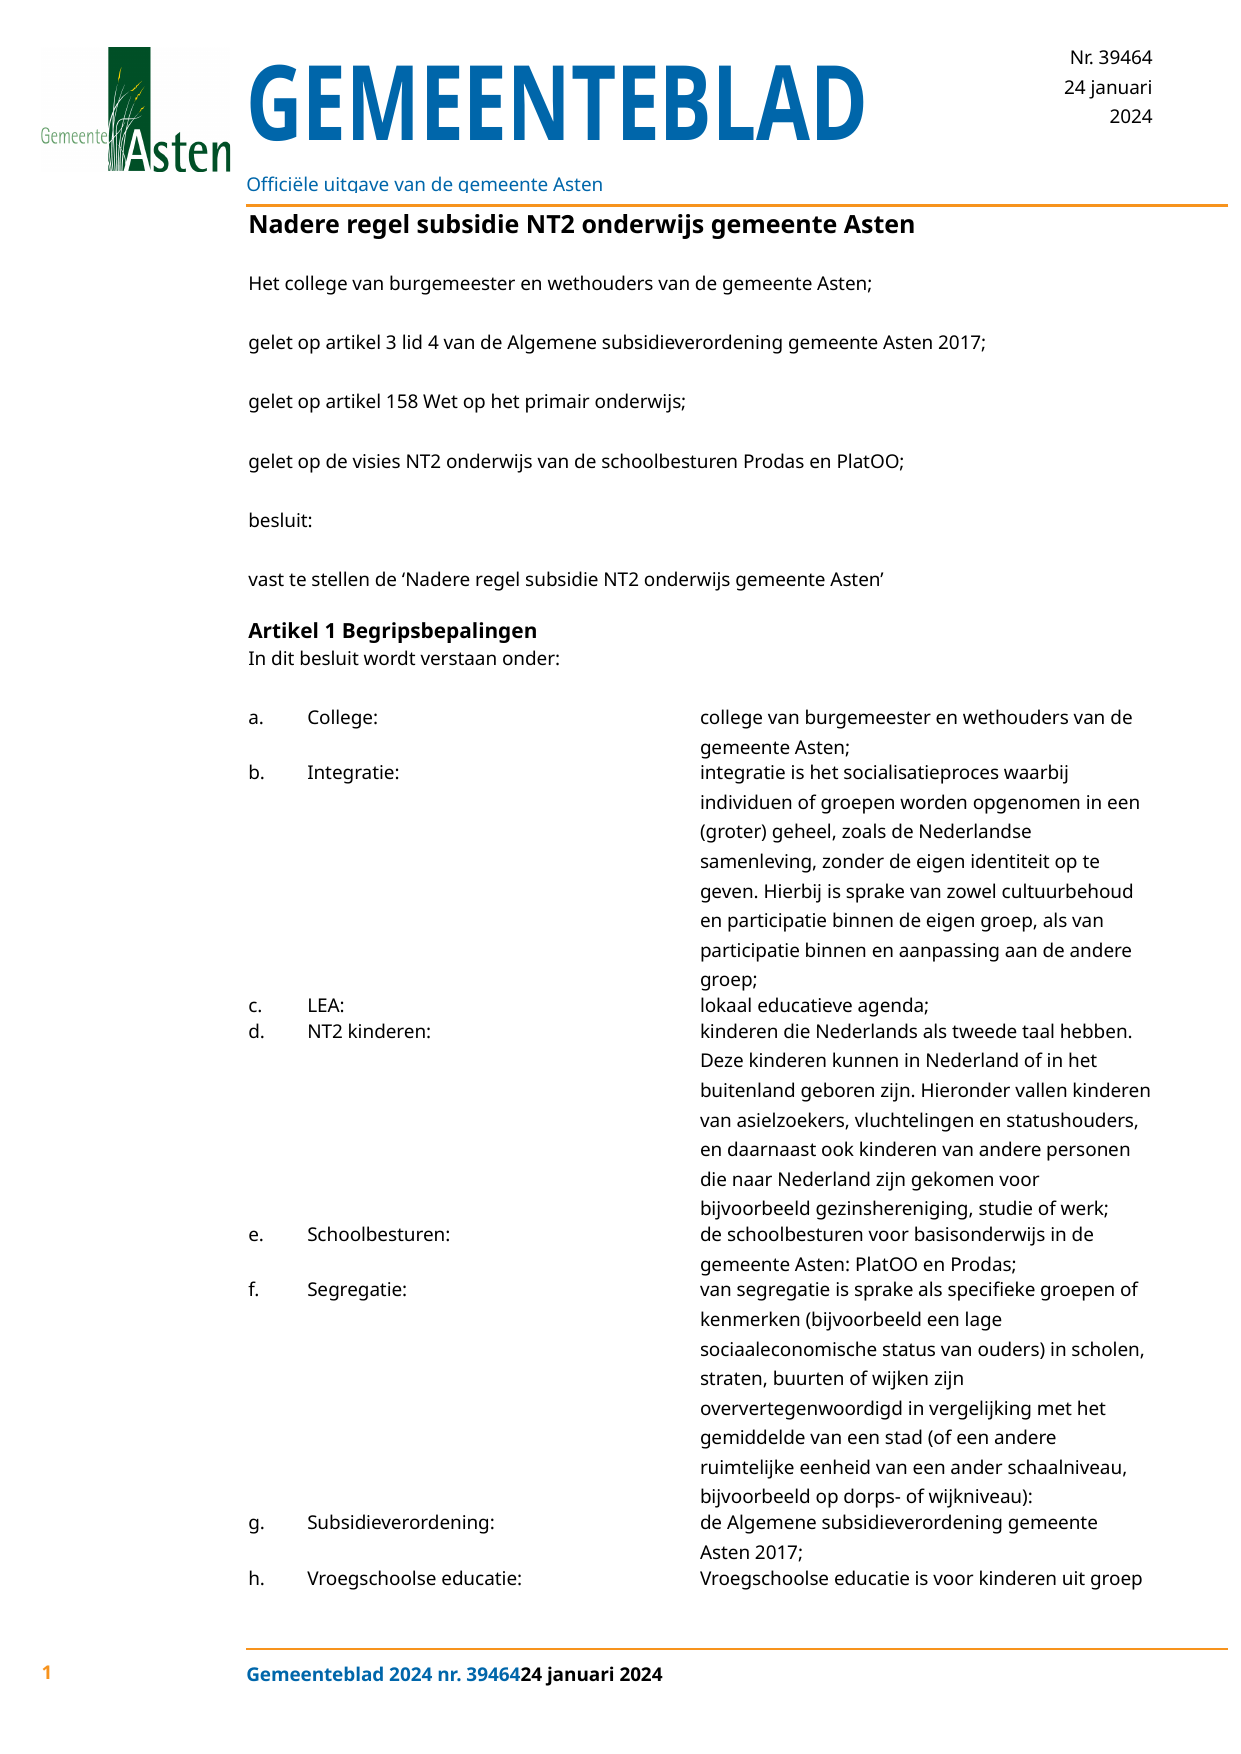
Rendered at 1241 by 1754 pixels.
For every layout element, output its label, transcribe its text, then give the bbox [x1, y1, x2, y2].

text Het college van burgemeester en wethouders van de gemeente Asten; [248, 270, 1152, 296]
table_cell lokaal educatieve agenda; [700, 993, 1152, 1018]
table_header college van burgemeester en wethouders van de gemeente Asten; [700, 704, 1152, 759]
text gelet op artikel 158 Wet op het primair onderwijs; [248, 389, 1152, 414]
table_cell van segregatie is sprake als specifieke groepen of kenmerken (bijvoorbeeld een lage sociaaleconomische status van ouders) in scholen, straten, buurten of wijken zijn oververtegenwoordigd in vergelijking met het gemiddelde van een stad (of een andere ruimtelijke eenheid van een ander schaalniveau, bijvoorbeeld op dorps- of wijkniveau): [700, 1277, 1152, 1509]
table_cell Vroegschoolse educatie is voor kinderen uit groep [700, 1565, 1152, 1591]
text vast te stellen de ‘Nadere regel subsidie NT2 onderwijs gemeente Asten’ [248, 566, 1152, 592]
text Nadere regel subsidie NT2 onderwijs gemeente Asten [248, 207, 1152, 241]
text In dit besluit wordt verstaan onder: [248, 645, 1152, 671]
text besluit: [248, 507, 1152, 533]
table_cell de Algemene subsidieverordening gemeente Asten 2017; [700, 1510, 1152, 1565]
table_cell NT2 kinderen: [248, 1018, 700, 1221]
table_header College: [248, 704, 700, 759]
table_cell Schoolbesturen: [248, 1221, 700, 1277]
text gelet op artikel 3 lid 4 van de Algemene subsidieverordening gemeente Asten 2017; [248, 329, 1152, 355]
table_cell Vroegschoolse educatie: [248, 1565, 700, 1591]
table_cell Subsidieverordening: [248, 1510, 700, 1565]
picture [41, 47, 231, 172]
text Artikel 1 Begripsbepalingen [248, 617, 1152, 645]
table_cell kinderen die Nederlands als tweede taal hebben. Deze kinderen kunnen in Nederland of in het buitenland geboren zijn. Hieronder vallen kinderen van asielzoekers, vluchtelingen en statushouders, en daarnaast ook kinderen van andere personen die naar Nederland zijn gekomen voor bijvoorbeeld gezinshereniging, studie of werk; [700, 1018, 1152, 1221]
table_cell integratie is het socialisatieproces waarbij individuen of groepen worden opgenomen in een (groter) geheel, zoals de Nederlandse samenleving, zonder de eigen identiteit op te geven. Hierbij is sprake van zowel cultuurbehoud en participatie binnen de eigen groep, als van participatie binnen en aanpassing aan de andere groep; [700, 760, 1152, 992]
table_cell Segregatie: [248, 1277, 700, 1509]
text gelet op de visies NT2 onderwijs van de schoolbesturen Prodas en PlatOO; [248, 448, 1152, 473]
table_cell de schoolbesturen voor basisonderwijs in de gemeente Asten: PlatOO en Prodas; [700, 1221, 1152, 1277]
table_cell Integratie: [248, 760, 700, 992]
table_cell LEA: [248, 993, 700, 1018]
